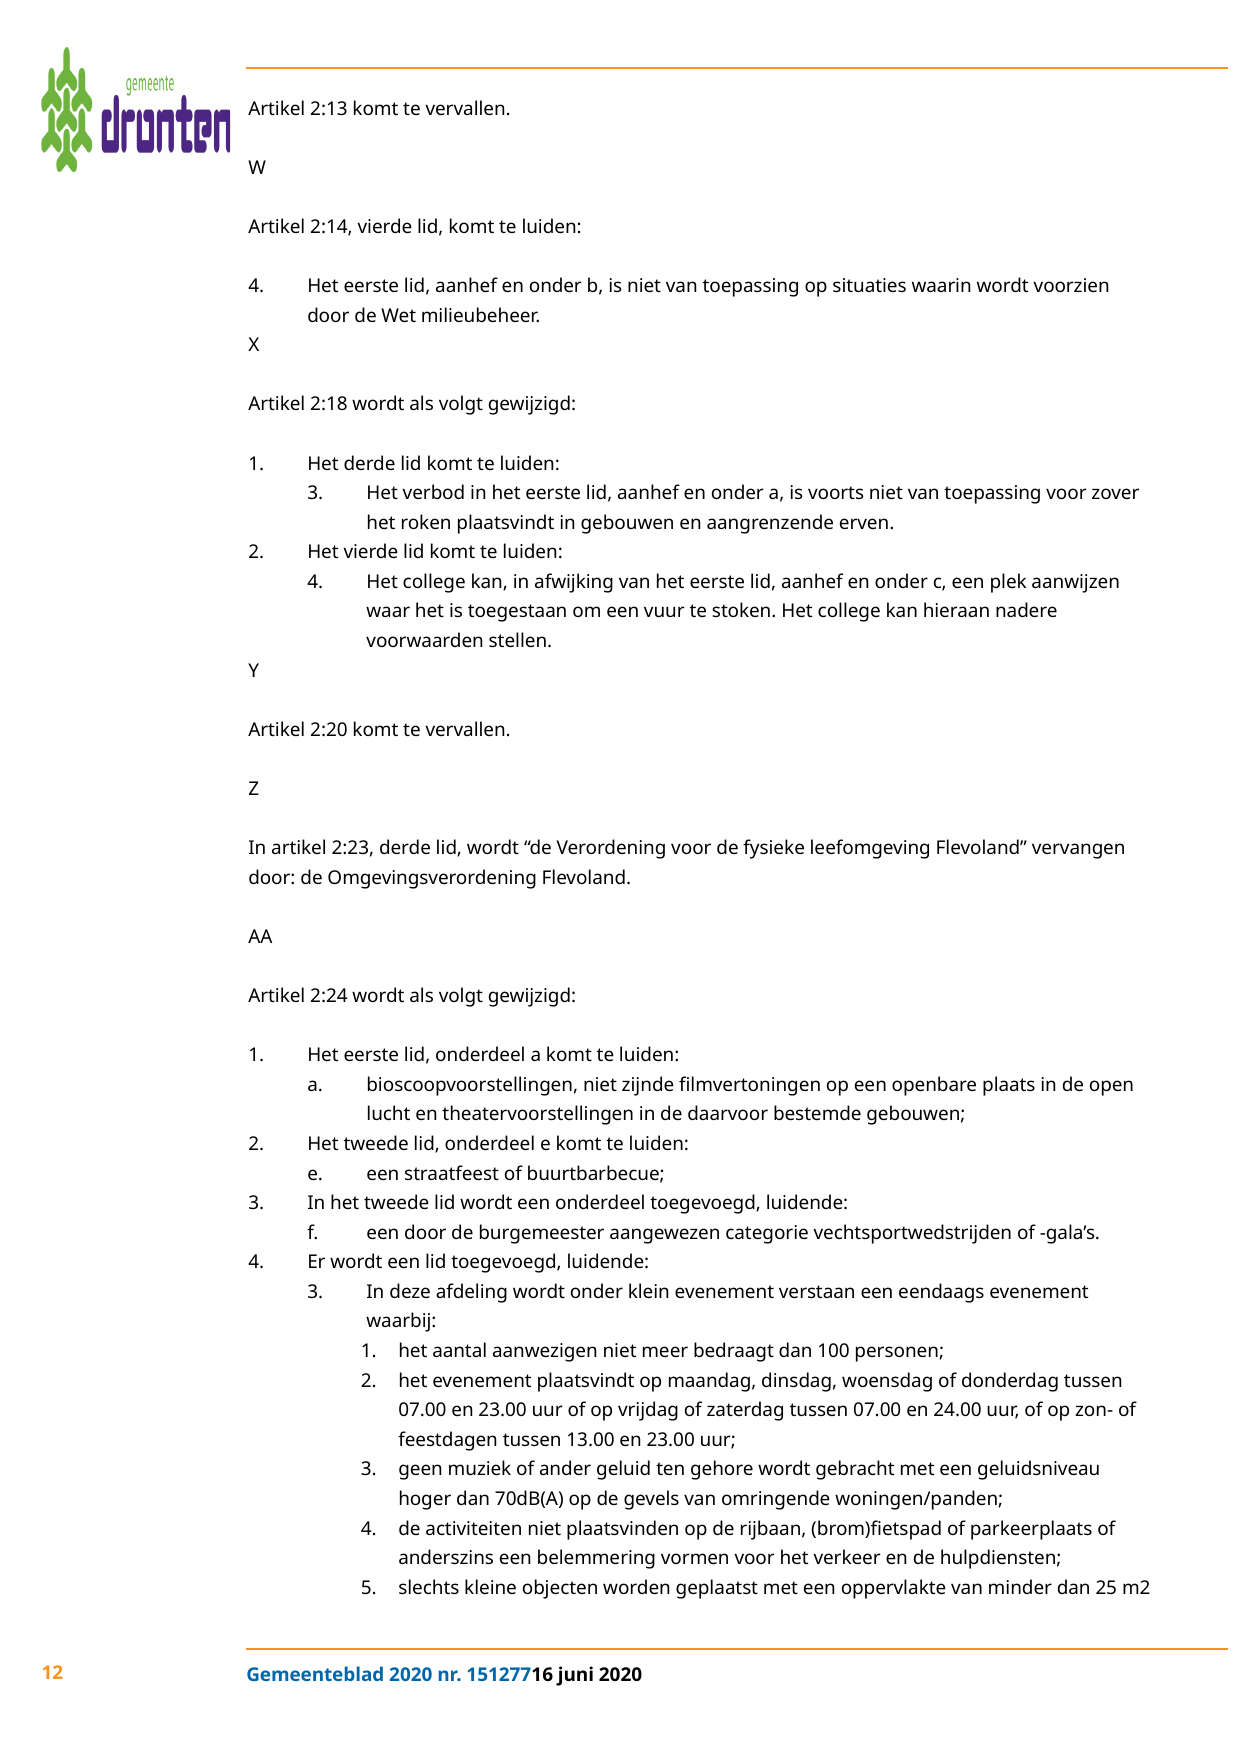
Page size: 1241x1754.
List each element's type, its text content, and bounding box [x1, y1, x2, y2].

list geen muziek of ander geluid ten gehore wordt gebracht met een geluidsniveau hoger dan 70dB(A) op de gevels van omringende woningen/panden; [361, 1456, 1152, 1511]
picture [41, 47, 231, 172]
list het evenement plaatsvindt op maandag, dinsdag, woensdag of donderdag tussen 07.00 en 23.00 uur of op vrijdag of zaterdag tussen 07.00 en 24.00 uur, of op zon- of feestdagen tussen 13.00 en 23.00 uur; [361, 1367, 1152, 1452]
text Artikel 2:18 wordt als volgt gewijzigd: [248, 391, 1152, 416]
list het aantal aanwezigen niet meer bedraagt dan 100 personen; [361, 1337, 1152, 1363]
list Het derde lid komt te luiden: [248, 450, 1152, 476]
text Y [248, 657, 1152, 683]
list een door de burgemeester aangewezen categorie vechtsportwedstrijden of -gala’s. [307, 1219, 1152, 1245]
list Het verbod in het eerste lid, aanhef en onder a, is voorts niet van toepassing voor zover het roken plaatsvindt in gebouwen en aangrenzende erven. [307, 479, 1152, 535]
list een straatfeest of buurtbarbecue; [307, 1160, 1152, 1186]
text W [248, 154, 1152, 180]
text Artikel 2:24 wordt als volgt gewijzigd: [248, 982, 1152, 1008]
list In het tweede lid wordt een onderdeel toegevoegd, luidende: [248, 1189, 1152, 1215]
text AA [248, 923, 1152, 949]
text X [248, 331, 1152, 357]
list Het eerste lid, onderdeel a komt te luiden: [248, 1041, 1152, 1067]
text Artikel 2:20 komt te vervallen. [248, 716, 1152, 742]
list bioscoopvoorstellingen, niet zijnde filmvertoningen op een openbare plaats in de open lucht en theatervoorstellingen in de daarvoor bestemde gebouwen; [307, 1071, 1152, 1126]
text Z [248, 775, 1152, 801]
list In deze afdeling wordt onder klein evenement verstaan een eendaags evenement waarbij: [307, 1278, 1152, 1333]
list de activiteiten niet plaatsvinden op de rijbaan, (brom)fietspad of parkeerplaats of anderszins een belemmering vormen voor het verkeer en de hulpdiensten; [361, 1515, 1152, 1570]
list Het college kan, in afwijking van het eerste lid, aanhef en onder c, een plek aanwijzen waar het is toegestaan om een vuur te stoken. Het college kan hieraan nadere voorwaarden stellen. [307, 568, 1152, 653]
text Artikel 2:14, vierde lid, komt te luiden: [248, 213, 1152, 239]
list Er wordt een lid toegevoegd, luidende: [248, 1248, 1152, 1274]
list slechts kleine objecten worden geplaatst met een oppervlakte van minder dan 25 m2 [361, 1574, 1152, 1600]
list Het vierde lid komt te luiden: [248, 538, 1152, 564]
list Het tweede lid, onderdeel e komt te luiden: [248, 1130, 1152, 1156]
text In artikel 2:23, derde lid, wordt “de Verordening voor de fysieke leefomgeving Flevoland” vervangen door: de Omgevingsverordening Flevoland. [248, 834, 1152, 890]
text Artikel 2:13 komt te vervallen. [248, 95, 1152, 121]
list Het eerste lid, aanhef en onder b, is niet van toepassing op situaties waarin wordt voorzien door de Wet milieubeheer. [248, 272, 1152, 328]
